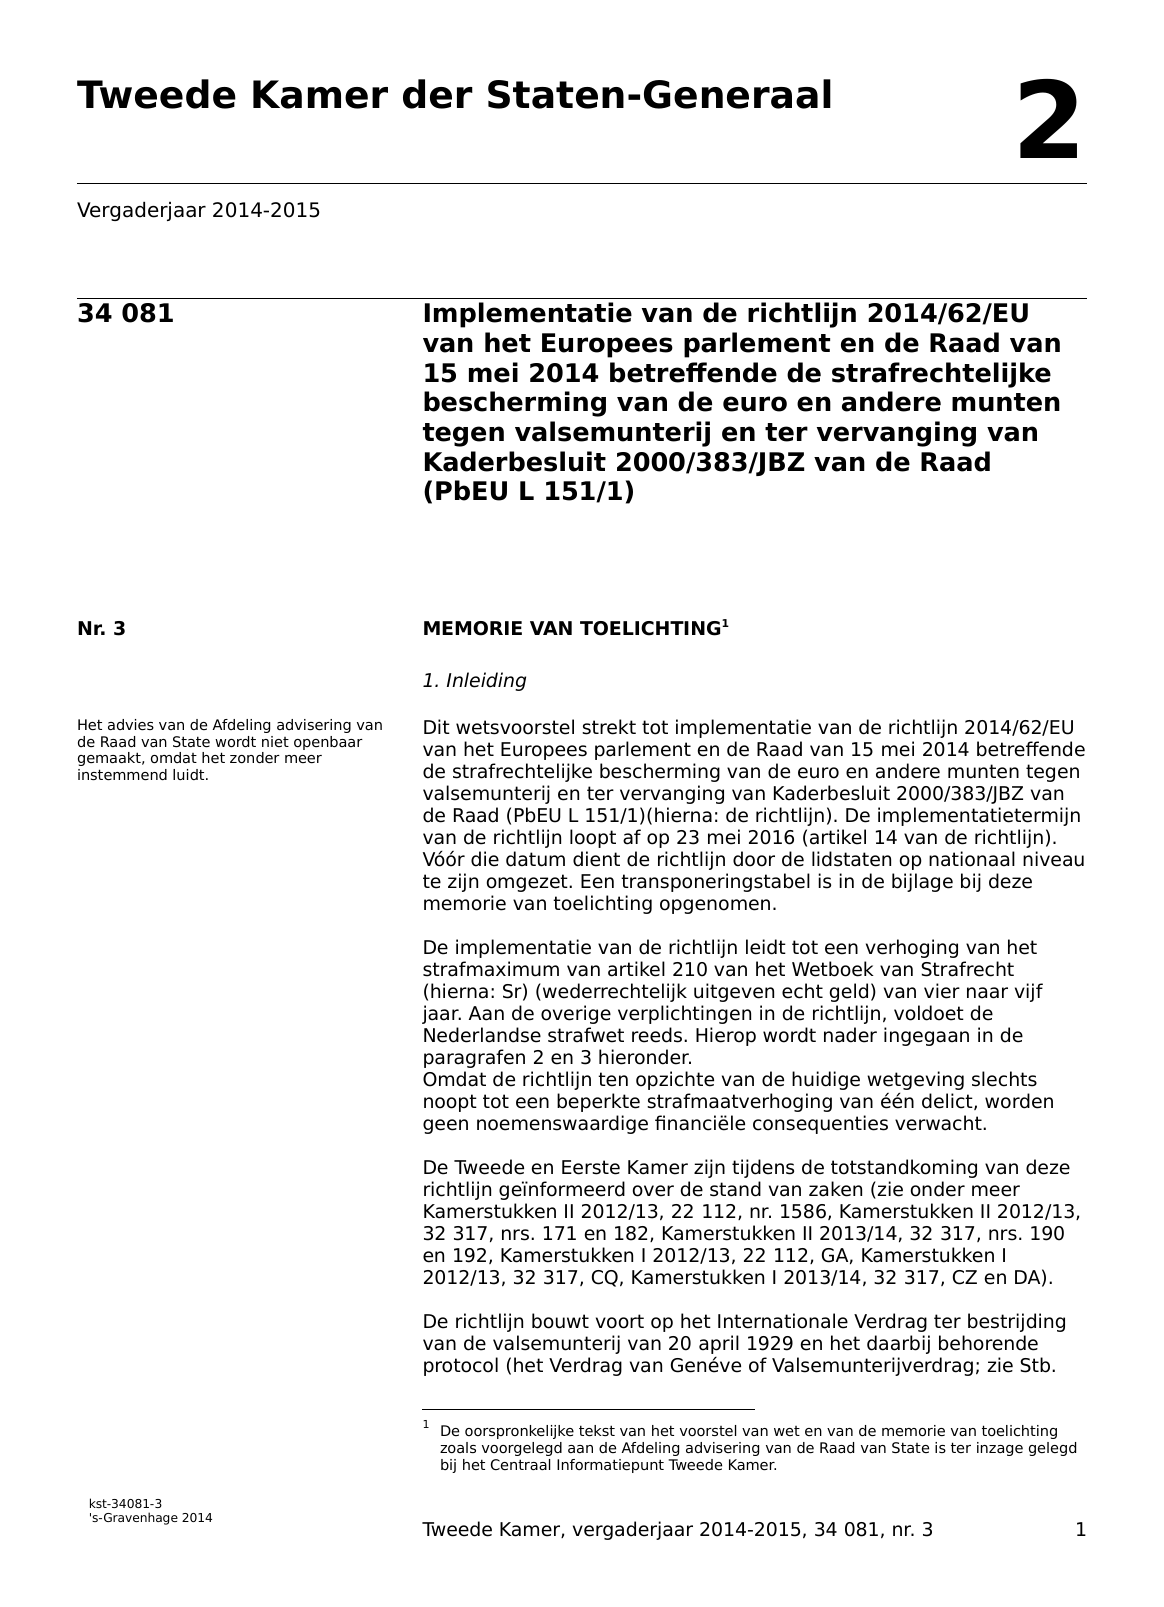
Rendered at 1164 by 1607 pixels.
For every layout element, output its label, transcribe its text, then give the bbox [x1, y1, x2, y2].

text Het advies van de Afdeling advisering van de Raad van State wordt niet openbaar gemaakt, omdat het zonder meer instemmend luidt. [77, 717, 399, 784]
subtitle Nr. 3 MEMORIE VAN TOELICHTING [77, 618, 1087, 640]
text De richtlijn bouwt voort op het Internationale Verdrag ter bestrijding van de valsemunterij van 20 april 1929 en het daarbij behorende protocol (het Verdrag van Genéve of Valsemunterijverdrag; zie Stb. [422, 1311, 1087, 1377]
text Omdat de richtlijn ten opzichte van de huidige wetgeving slechts noopt tot een beperkte strafmaatverhoging van één delict, worden geen noemenswaardige financiële consequenties verwacht. [422, 1069, 1087, 1134]
table_header Tweede Kamer der Staten-Generaal [77, 59, 886, 183]
text De implementatie van de richtlijn leidt tot een verhoging van het strafmaximum van artikel 210 van het Wetboek van Strafrecht (hierna: Sr) (wederrechtelijk uitgeven echt geld) van vier naar vijf jaar. Aan de overige verplichtingen in de richtlijn, voldoet de Nederlandse strafwet reeds. Hierop wordt nader ingegaan in de paragrafen 2 en 3 hieronder. [422, 937, 1087, 1069]
text De oorspronkelijke tekst van het voorstel van wet en van de memorie van toelichting zoals voorgelegd aan de Afdeling advisering van de Raad van State is ter inzage gelegd bij het Centraal Informatiepunt Tweede Kamer. [422, 1418, 1087, 1474]
table_cell Vergaderjaar 2014-2015 [77, 184, 1087, 298]
text De Tweede en Eerste Kamer zijn tijdens de totstandkoming van deze richtlijn geïnformeerd over de stand van zaken (zie onder meer Kamerstukken II 2012/13, 22 112, nr. 1586, Kamerstukken II 2012/13, 32 317, nrs. 171 en 182, Kamerstukken II 2013/14, 32 317, nrs. 190 en 192, Kamerstukken I 2012/13, 22 112, GA, Kamerstukken I 2012/13, 32 317, CQ, Kamerstukken I 2013/14, 32 317, CZ en DA). [422, 1157, 1087, 1289]
table_header 2 [886, 59, 1087, 183]
subtitle 1. Inleiding [422, 670, 1087, 692]
text 's-Gravenhage 2014 [88, 1511, 323, 1525]
subtitle 34 081 Implementatie van de richtlijn 2014/62/EU van het Europees parlement en de Raad van 15 mei 2014 betreffende de strafrechtelijke bescherming van de euro en andere munten tegen valsemunterij en ter vervanging van Kaderbesluit 2000/383/JBZ van de Raad (PbEU L 151/1) [77, 299, 1087, 507]
text kst-34081-3 [88, 1497, 323, 1511]
text Dit wetsvoorstel strekt tot implementatie van de richtlijn 2014/62/EU van het Europees parlement en de Raad van 15 mei 2014 betreffende de strafrechtelijke bescherming van de euro en andere munten tegen valsemunterij en ter vervanging van Kaderbesluit 2000/383/JBZ van de Raad (PbEU L 151/1)(hierna: de richtlijn). De implementatietermijn van de richtlijn loopt af op 23 mei 2016 (artikel 14 van de richtlijn). Vóór die datum dient de richtlijn door de lidstaten op nationaal niveau te zijn omgezet. Een transponeringstabel is in de bijlage bij deze memorie van toelichting opgenomen. [422, 717, 1087, 914]
